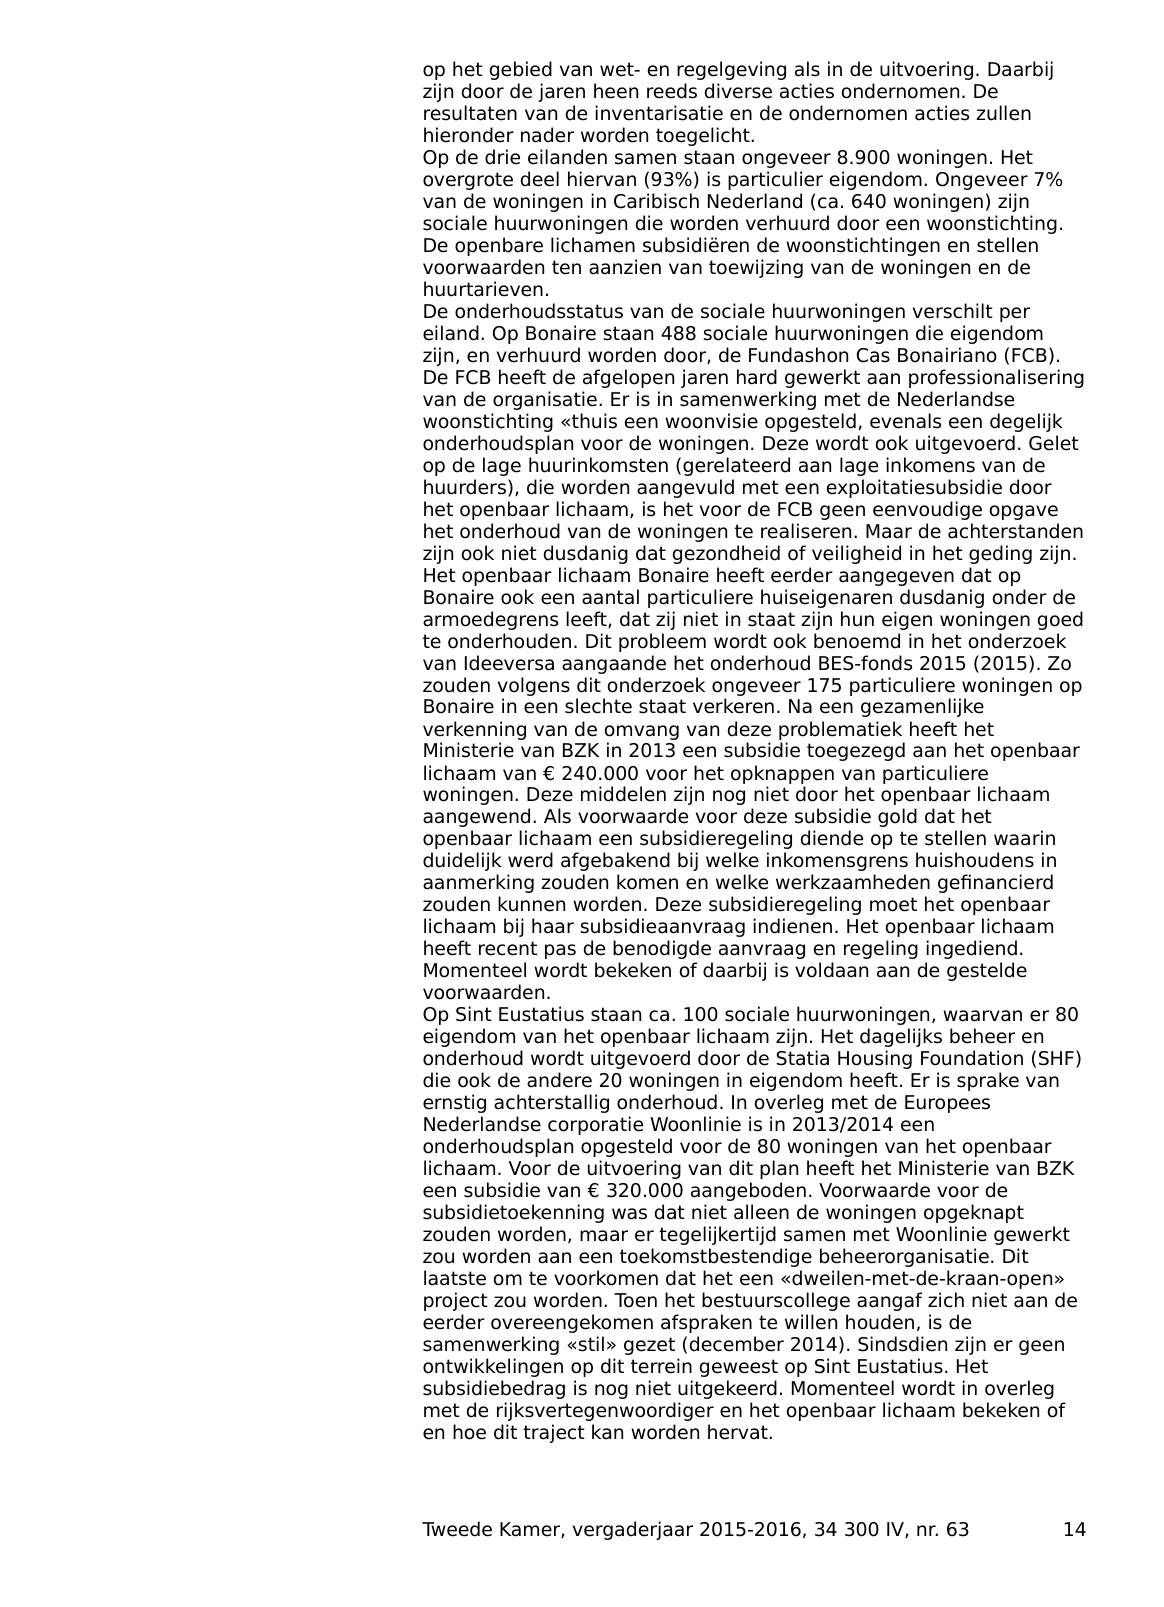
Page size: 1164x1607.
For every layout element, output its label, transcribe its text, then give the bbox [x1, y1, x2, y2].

text Op de drie eilanden samen staan ongeveer 8.900 woningen. Het overgrote deel hiervan (93%) is particulier eigendom. Ongeveer 7% van de woningen in Caribisch Nederland (ca. 640 woningen) zijn sociale huurwoningen die worden verhuurd door een woonstichting. De openbare lichamen subsidiëren de woonstichtingen en stellen voorwaarden ten aanzien van toewijzing van de woningen en de huurtarieven. [422, 147, 1087, 301]
text Op Sint Eustatius staan ca. 100 sociale huurwoningen, waarvan er 80 eigendom van het openbaar lichaam zijn. Het dagelijks beheer en onderhoud wordt uitgevoerd door de Statia Housing Foundation (SHF) die ook de andere 20 woningen in eigendom heeft. Er is sprake van ernstig achterstallig onderhoud. In overleg met de Europees Nederlandse corporatie Woonlinie is in 2013/2014 een onderhoudsplan opgesteld voor de 80 woningen van het openbaar lichaam. Voor de uitvoering van dit plan heeft het Ministerie van BZK een subsidie van € 320.000 aangeboden. Voorwaarde voor de subsidietoekenning was dat niet alleen de woningen opgeknapt zouden worden, maar er tegelijkertijd samen met Woonlinie gewerkt zou worden aan een toekomstbestendige beheerorganisatie. Dit laatste om te voorkomen dat het een «dweilen-met-de-kraan-open» project zou worden. Toen het bestuurscollege aangaf zich niet aan de eerder overeengekomen afspraken te willen houden, is de samenwerking «stil» gezet (december 2014). Sindsdien zijn er geen ontwikkelingen op dit terrein geweest op Sint Eustatius. Het subsidiebedrag is nog niet uitgekeerd. Momenteel wordt in overleg met de rijksvertegenwoordiger en het openbaar lichaam bekeken of en hoe dit traject kan worden hervat. [422, 1004, 1087, 1444]
text De onderhoudsstatus van de sociale huurwoningen verschilt per eiland. Op Bonaire staan 488 sociale huurwoningen die eigendom zijn, en verhuurd worden door, de Fundashon Cas Bonairiano (FCB). De FCB heeft de afgelopen jaren hard gewerkt aan professionalisering van de organisatie. Er is in samenwerking met de Nederlandse woonstichting «thuis een woonvisie opgesteld, evenals een degelijk onderhoudsplan voor de woningen. Deze wordt ook uitgevoerd. Gelet op de lage huurinkomsten (gerelateerd aan lage inkomens van de huurders), die worden aangevuld met een exploitatiesubsidie door het openbaar lichaam, is het voor de FCB geen eenvoudige opgave het onderhoud van de woningen te realiseren. Maar de achterstanden zijn ook niet dusdanig dat gezondheid of veiligheid in het geding zijn. Het openbaar lichaam Bonaire heeft eerder aangegeven dat op Bonaire ook een aantal particuliere huiseigenaren dusdanig onder de armoedegrens leeft, dat zij niet in staat zijn hun eigen woningen goed te onderhouden. Dit probleem wordt ook benoemd in het onderzoek van Ideeversa aangaande het onderhoud BES-fonds 2015 (2015). Zo zouden volgens dit onderzoek ongeveer 175 particuliere woningen op Bonaire in een slechte staat verkeren. Na een gezamenlijke verkenning van de omvang van deze problematiek heeft het Ministerie van BZK in 2013 een subsidie toegezegd aan het openbaar lichaam van € 240.000 voor het opknappen van particuliere woningen. Deze middelen zijn nog niet door het openbaar lichaam aangewend. Als voorwaarde voor deze subsidie gold dat het openbaar lichaam een subsidieregeling diende op te stellen waarin duidelijk werd afgebakend bij welke inkomensgrens huishoudens in aanmerking zouden komen en welke werkzaamheden gefinancierd zouden kunnen worden. Deze subsidieregeling moet het openbaar lichaam bij haar subsidieaanvraag indienen. Het openbaar lichaam heeft recent pas de benodigde aanvraag en regeling ingediend. Momenteel wordt bekeken of daarbij is voldaan aan de gestelde voorwaarden. [422, 301, 1087, 1004]
text op het gebied van wet- en regelgeving als in de uitvoering. Daarbij zijn door de jaren heen reeds diverse acties ondernomen. De resultaten van de inventarisatie en de ondernomen acties zullen hieronder nader worden toegelicht. [422, 59, 1087, 147]
